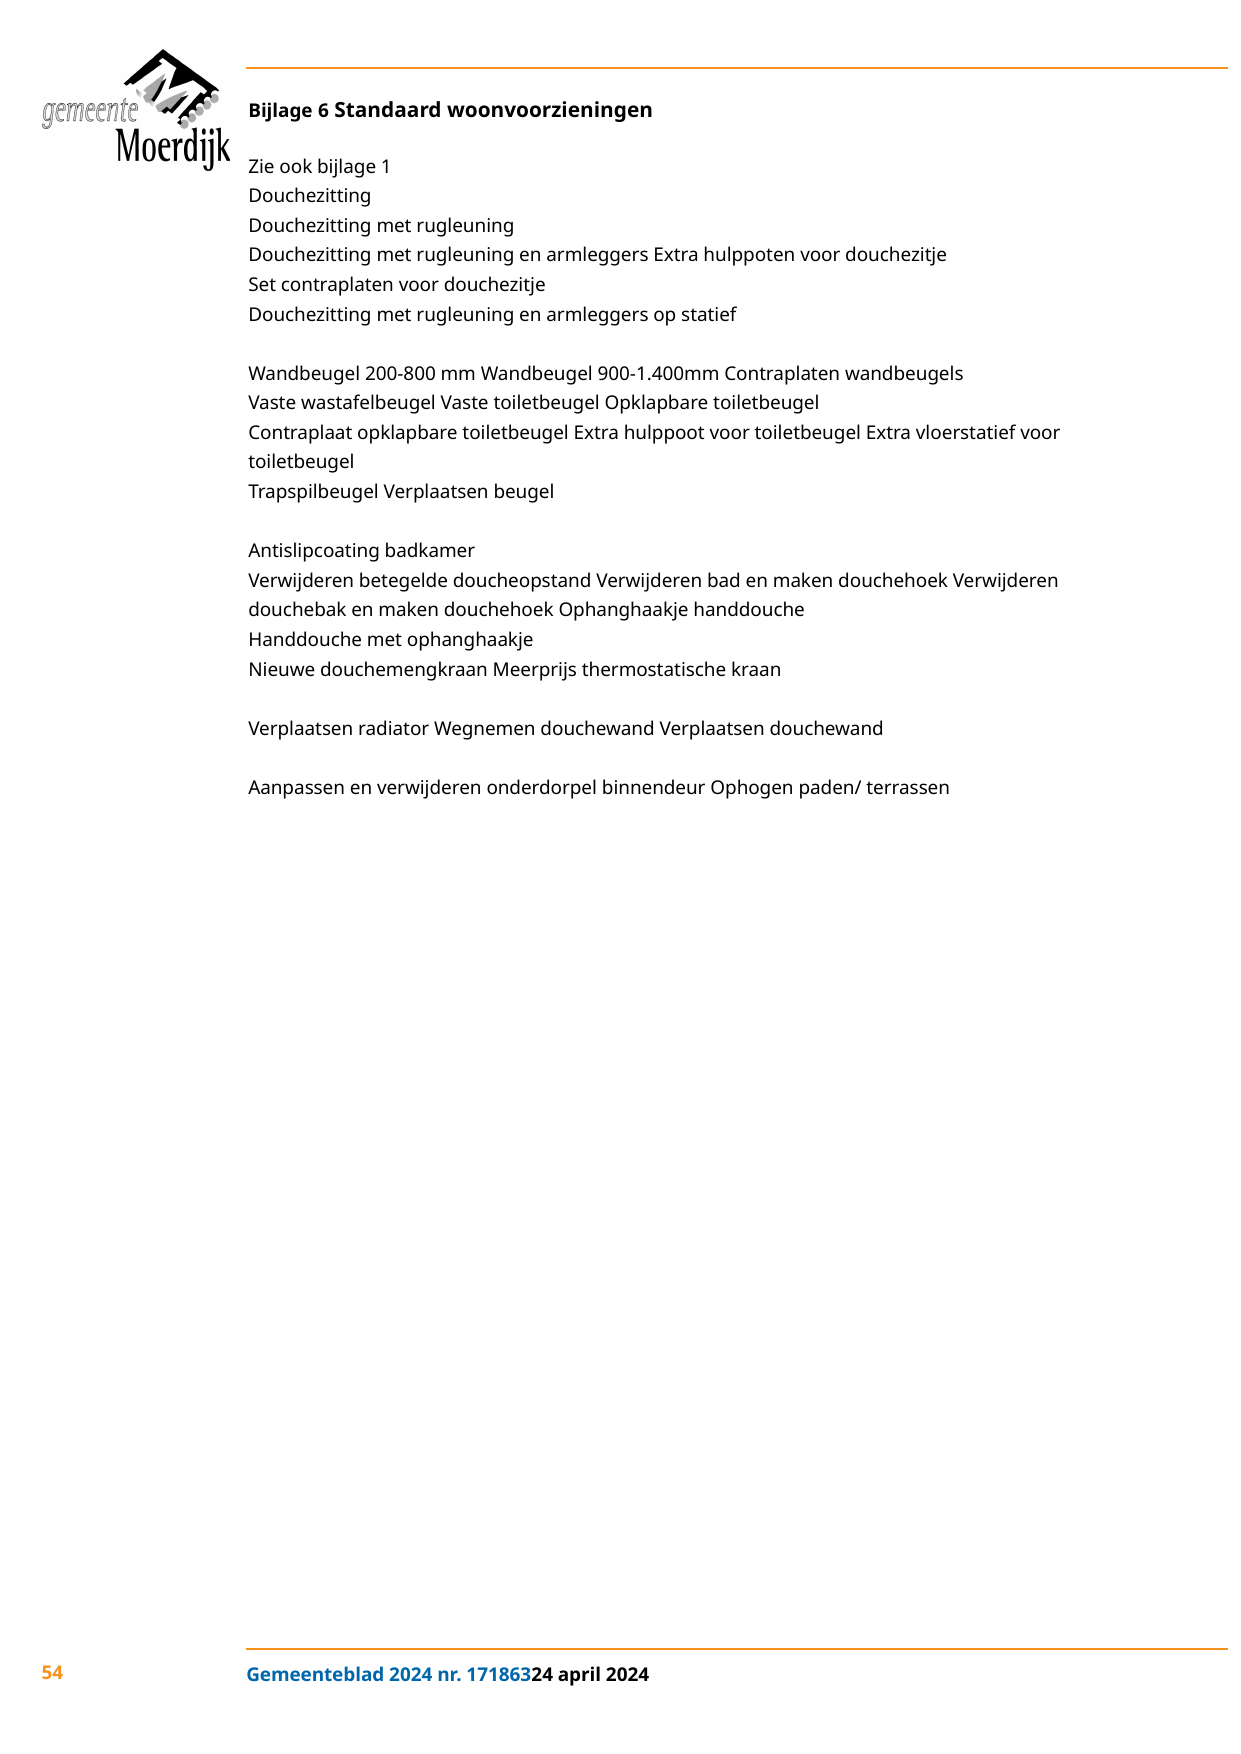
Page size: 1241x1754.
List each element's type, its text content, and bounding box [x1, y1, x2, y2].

picture [41, 47, 231, 172]
text Aanpassen en verwijderen onderdorpel binnendeur Ophogen paden/ terrassen [248, 774, 1152, 800]
text Antislipcoating badkamer [248, 537, 1152, 563]
text Douchezitting met rugleuning [248, 212, 1152, 238]
text Nieuwe douchemengkraan Meerprijs thermostatische kraan [248, 656, 1152, 682]
text Douchezitting met rugleuning en armleggers Extra hulppoten voor douchezitje [248, 242, 1152, 267]
text Douchezitting met rugleuning en armleggers op statief [248, 301, 1152, 327]
text Zie ook bijlage 1 [248, 153, 1152, 179]
text Verwijderen betegelde doucheopstand Verwijderen bad en maken douchehoek Verwijderen douchebak en maken douchehoek Ophanghaakje handdouche [248, 567, 1152, 622]
text Bijlage 6 Standaard woonvoorzieningen [248, 95, 1152, 123]
text Contraplaat opklapbare toiletbeugel Extra hulppoot voor toiletbeugel Extra vloerstatief voor toiletbeugel [248, 419, 1152, 474]
text Handdouche met ophanghaakje [248, 626, 1152, 652]
text Set contraplaten voor douchezitje [248, 271, 1152, 297]
text Vaste wastafelbeugel Vaste toiletbeugel Opklapbare toiletbeugel [248, 389, 1152, 415]
text Wandbeugel 200-800 mm Wandbeugel 900-1.400mm Contraplaten wandbeugels [248, 360, 1152, 386]
text Verplaatsen radiator Wegnemen douchewand Verplaatsen douchewand [248, 715, 1152, 741]
text Trapspilbeugel Verplaatsen beugel [248, 478, 1152, 504]
text Douchezitting [248, 182, 1152, 208]
